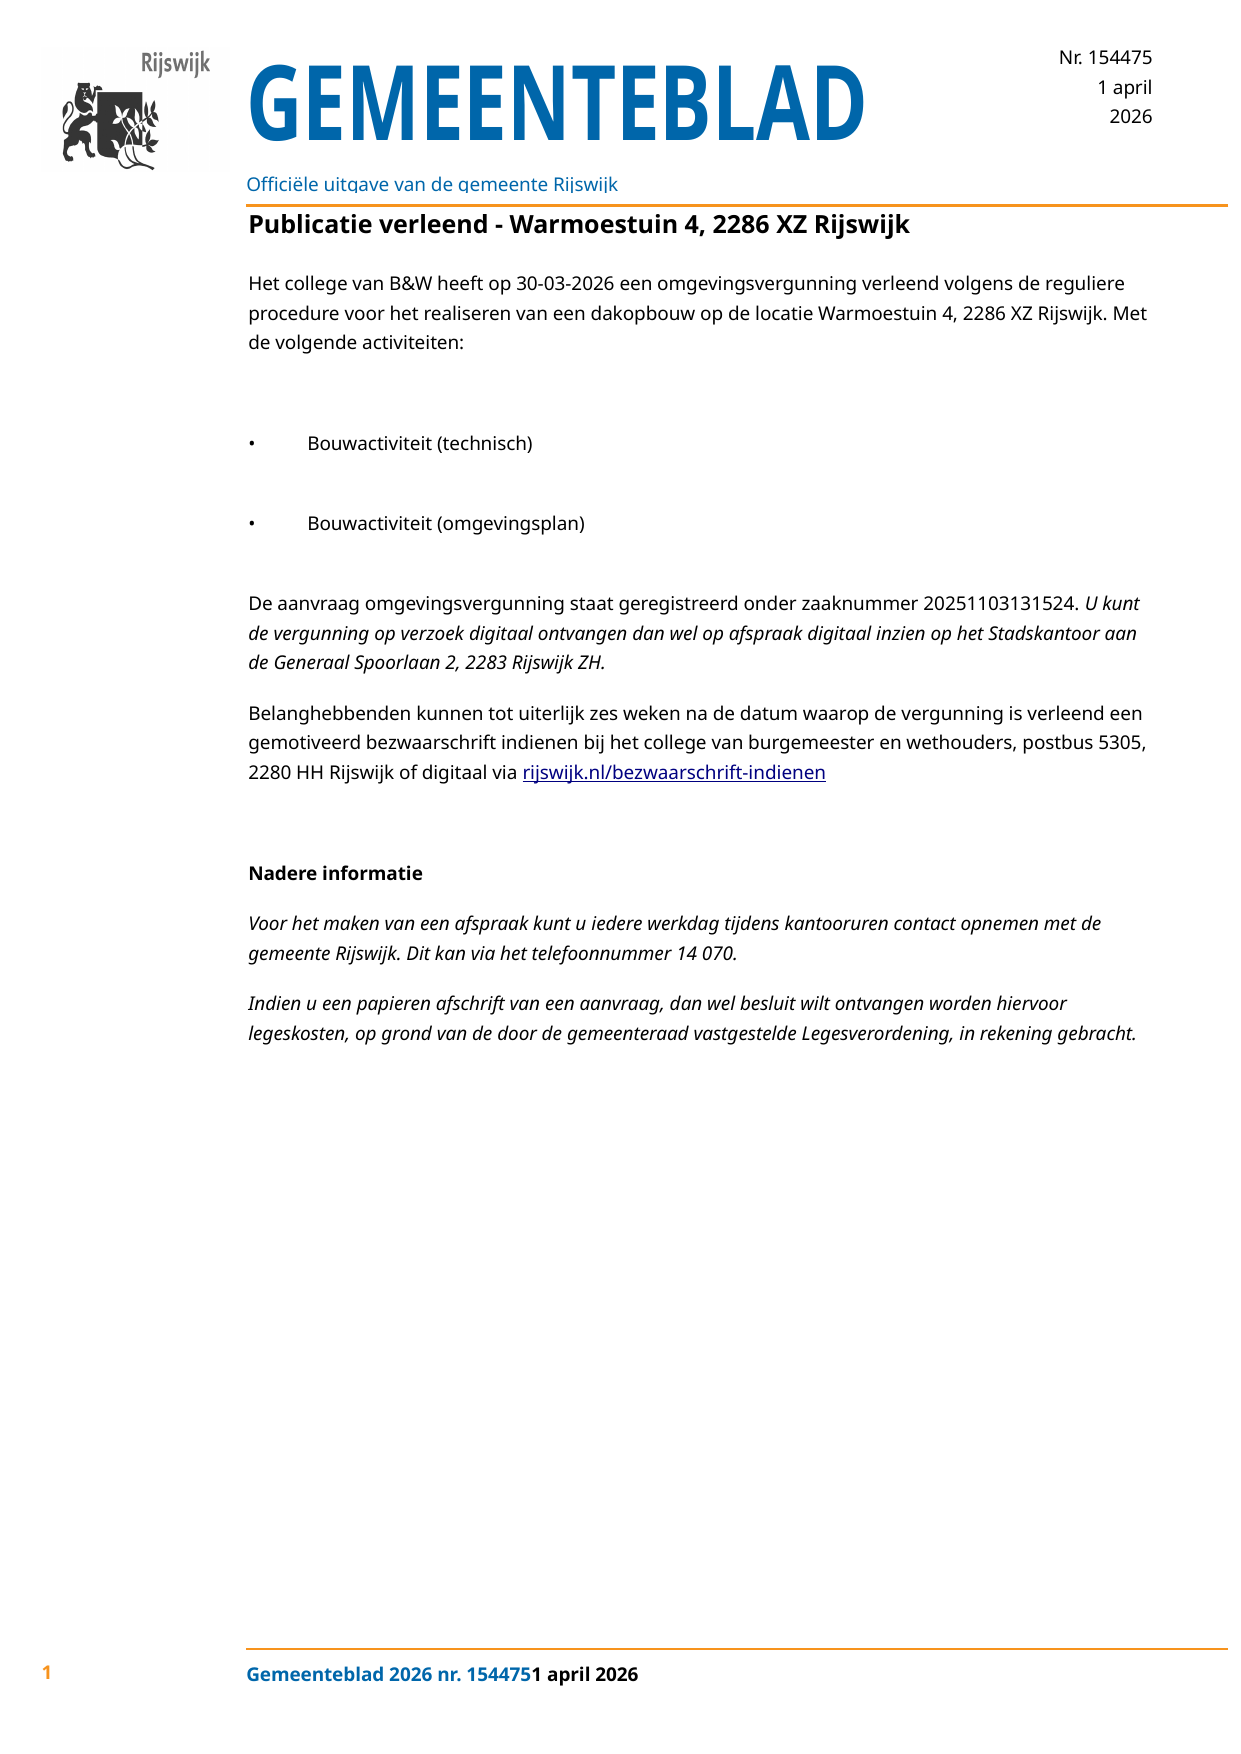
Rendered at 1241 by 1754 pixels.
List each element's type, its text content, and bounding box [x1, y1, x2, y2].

text Indien u een papieren afschrift van een aanvraag, dan wel besluit wilt ontvangen worden hiervoor legeskosten, op grond van de door de gemeenteraad vastgestelde Legesverordening, in rekening gebracht. [248, 990, 1152, 1046]
text Publicatie verleend - Warmoestuin 4, 2286 XZ Rijswijk [248, 207, 1152, 241]
text Nadere informatie [248, 860, 1152, 886]
picture [41, 47, 231, 172]
text Het college van B&W heeft op 30-03-2026 een omgevingsvergunning verleend volgens de reguliere procedure voor het realiseren van een dakopbouw op de locatie Warmoestuin 4, 2286 XZ Rijswijk. Met de volgende activiteiten: [248, 270, 1152, 355]
list Bouwactiviteit (technisch) [248, 430, 1152, 456]
text Voor het maken van een afspraak kunt u iedere werkdag tijdens kantooruren contact opnemen met de gemeente Rijswijk. Dit kan via het telefoonnummer 14 070. [248, 910, 1152, 966]
text De aanvraag omgevingsvergunning staat geregistreerd onder zaaknummer 20251103131524. U kunt de vergunning op verzoek digitaal ontvangen dan wel op afspraak digitaal inzien op het Stadskantoor aan de Generaal Spoorlaan 2, 2283 Rijswijk ZH. [248, 590, 1152, 675]
list Bouwactiviteit (omgevingsplan) [248, 510, 1152, 536]
text Belanghebbenden kunnen tot uiterlijk zes weken na de datum waarop de vergunning is verleend een gemotiveerd bezwaarschrift indienen bij het college van burgemeester en wethouders, postbus 5305, 2280 HH Rijswijk of digitaal via rijswijk.nl/bezwaarschrift-indienen [248, 700, 1152, 785]
